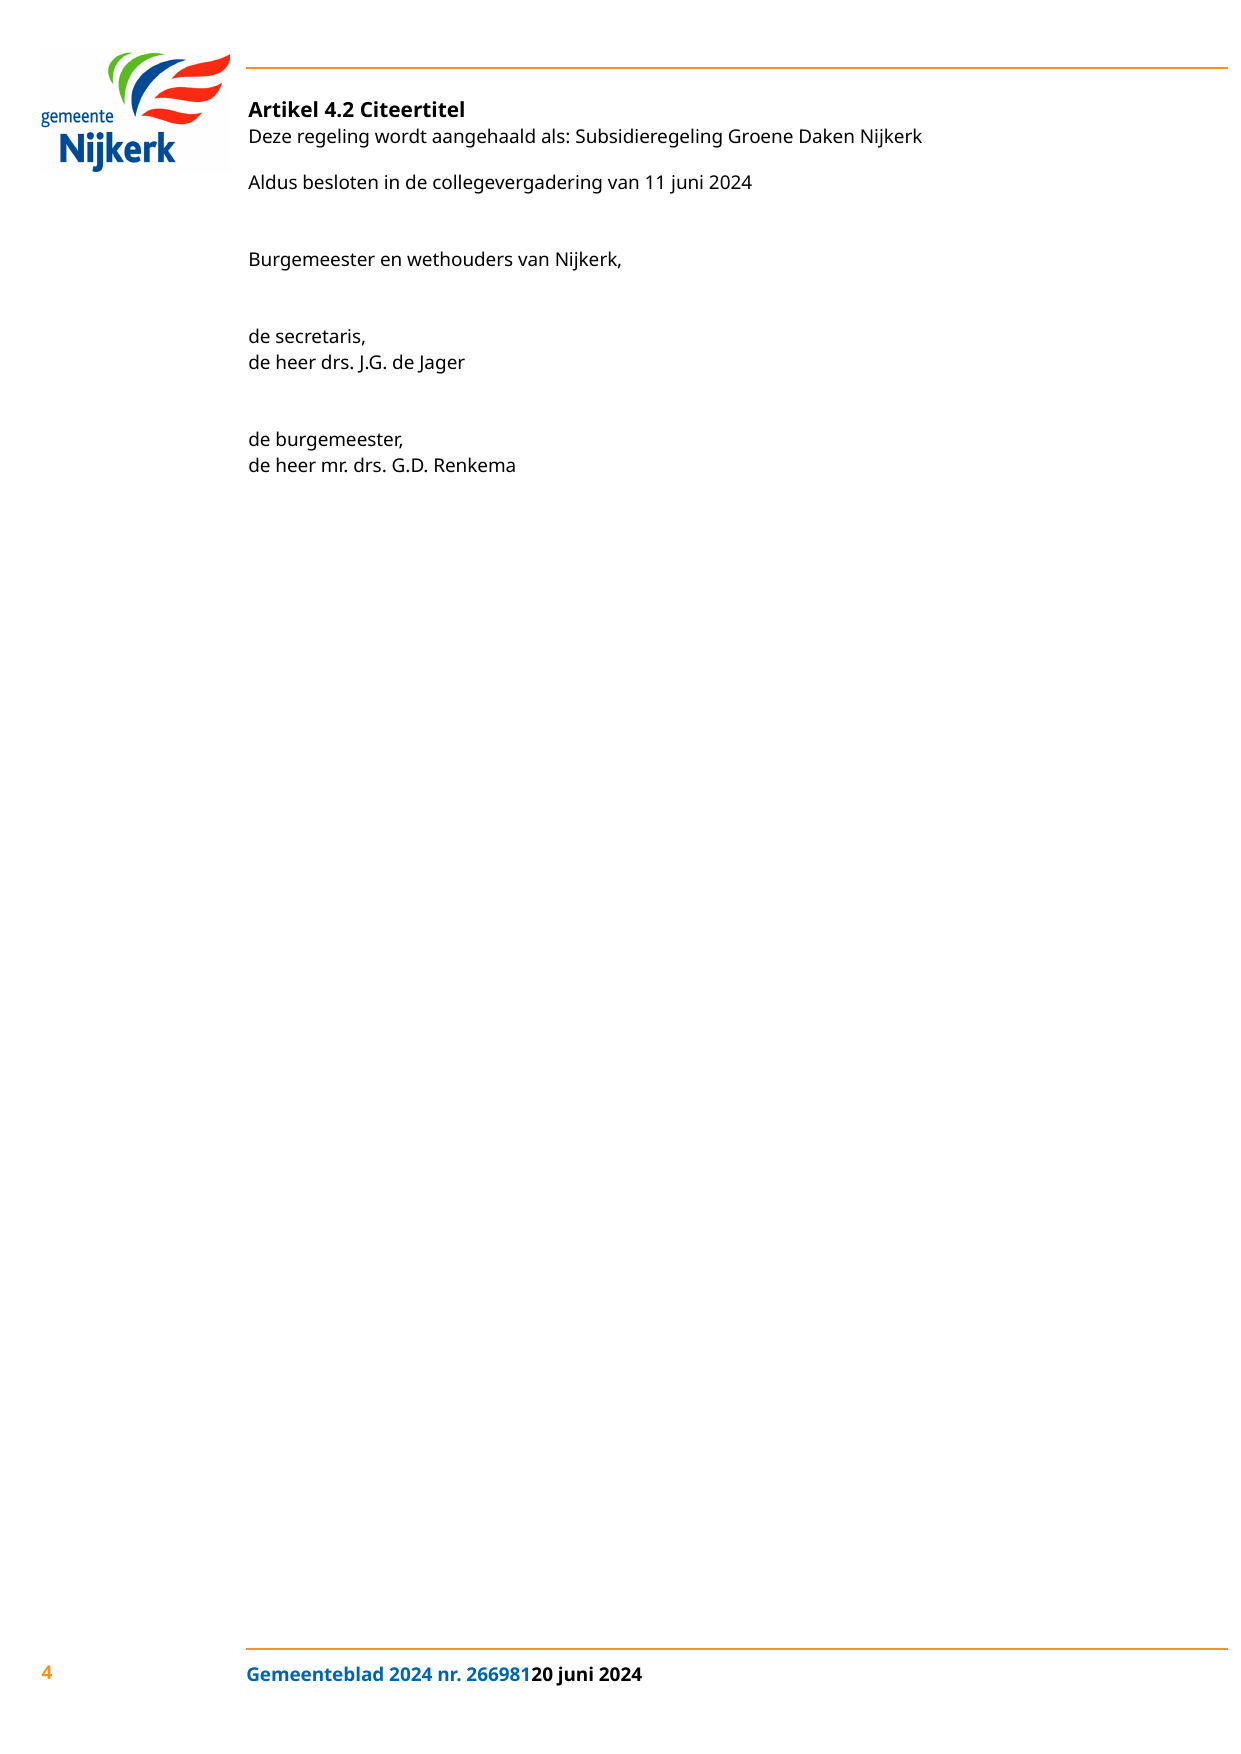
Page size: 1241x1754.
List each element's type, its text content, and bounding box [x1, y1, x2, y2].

text Burgemeester en wethouders van Nijkerk, [248, 246, 1152, 272]
text de burgemeester, [248, 426, 1152, 452]
picture [41, 47, 231, 172]
text de secretaris, [248, 323, 1152, 349]
text de heer mr. drs. G.D. Renkema [248, 452, 1152, 478]
text de heer drs. J.G. de Jager [248, 349, 1152, 375]
text Aldus besloten in de collegevergadering van 11 juni 2024 [248, 169, 1152, 194]
text Artikel 4.2 Citeertitel [248, 95, 1152, 123]
text Deze regeling wordt aangehaald als: Subsidieregeling Groene Daken Nijkerk [248, 123, 1152, 149]
